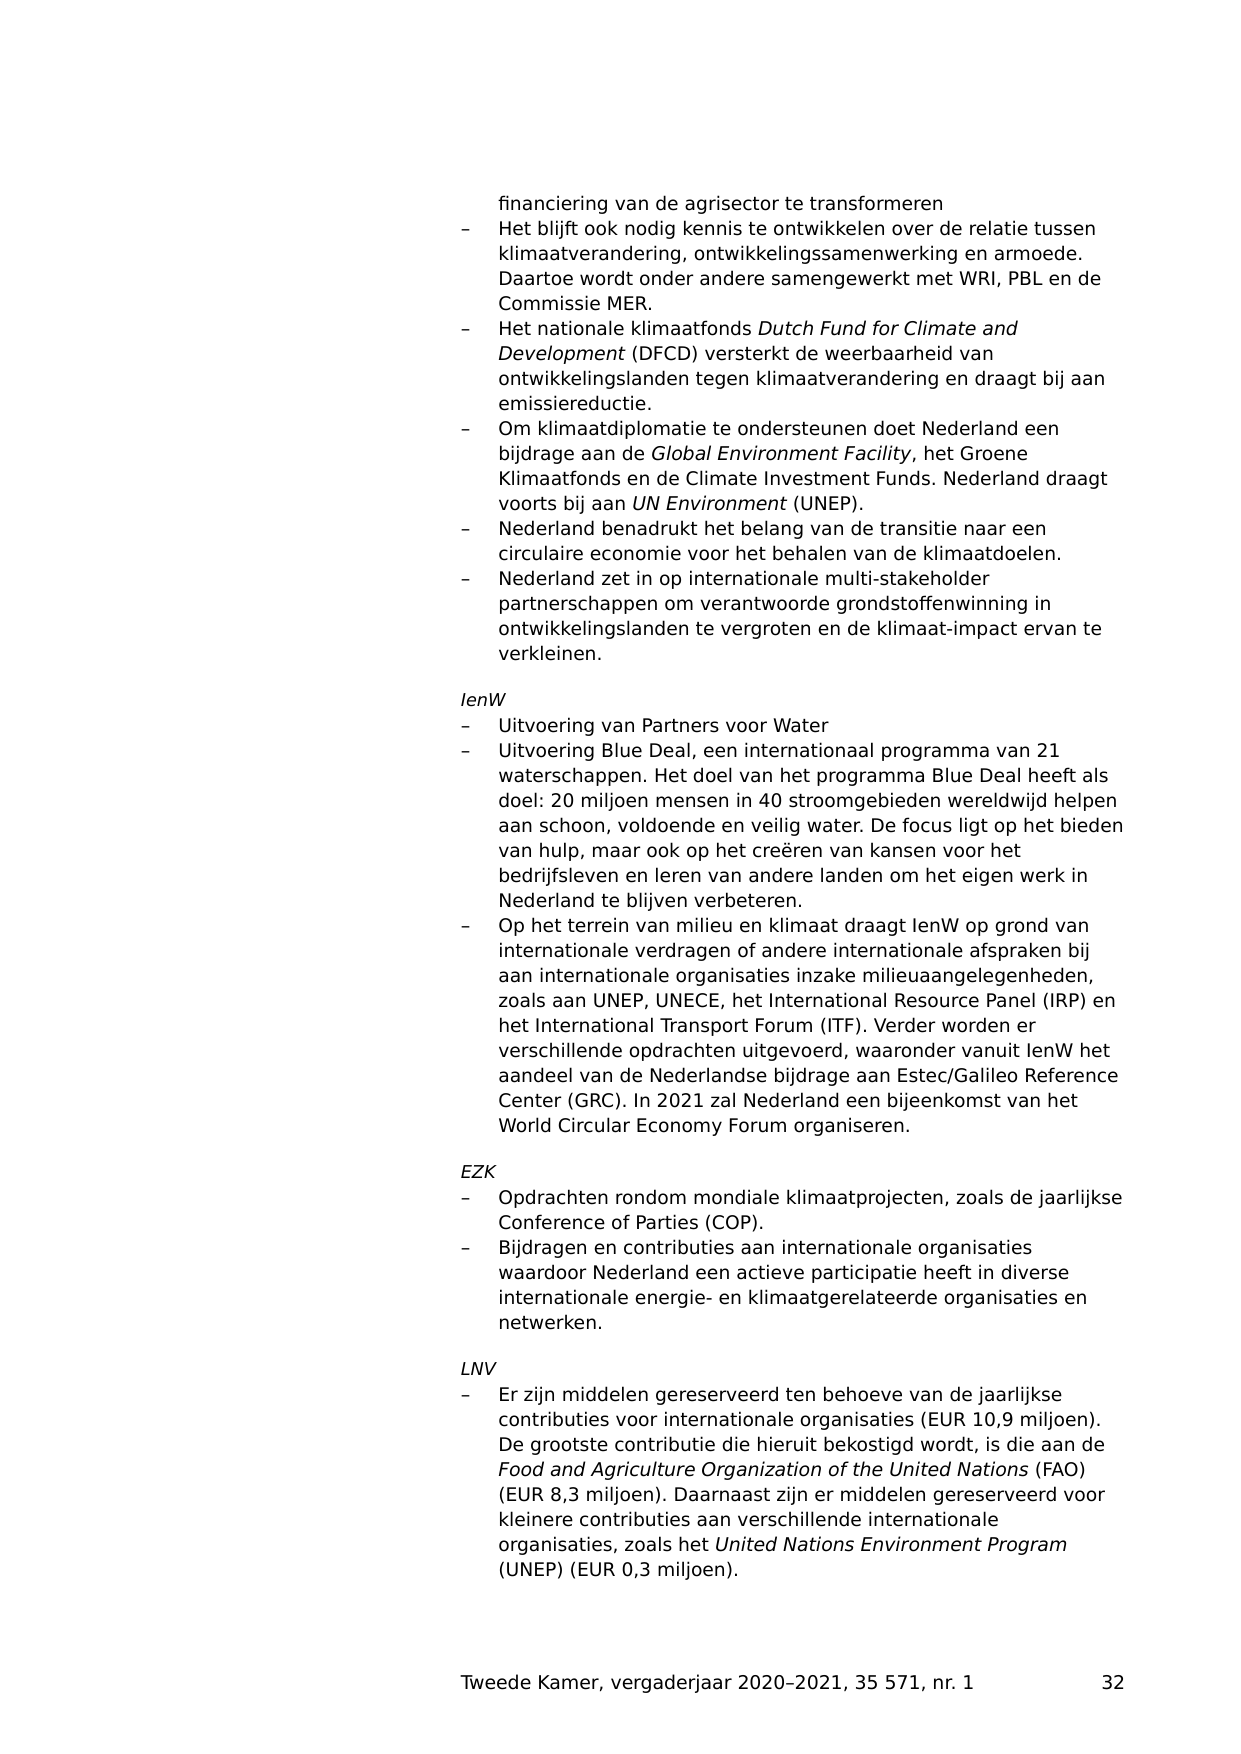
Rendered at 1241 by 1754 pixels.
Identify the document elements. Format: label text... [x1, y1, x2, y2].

list Nederland benadrukt het belang van de transitie naar een circulaire economie voor het behalen van de klimaatdoelen. [461, 516, 1125, 566]
list Opdrachten rondom mondiale klimaatprojecten, zoals de jaarlijkse Conference of Parties (COP). [461, 1185, 1125, 1235]
list Uitvoering van Partners voor Water [461, 713, 1125, 738]
list Om klimaatdiplomatie te ondersteunen doet Nederland een bijdrage aan de Global Environment Facility, het Groene Klimaatfonds en de Climate Investment Funds. Nederland draagt voorts bij aan UN Environment (UNEP). [461, 416, 1125, 516]
list Bijdragen en contributies aan internationale organisaties waardoor Nederland een actieve participatie heeft in diverse internationale energie- en klimaatgerelateerde organisaties en netwerken. [461, 1235, 1125, 1335]
list Uitvoering Blue Deal, een internationaal programma van 21 waterschappen. Het doel van het programma Blue Deal heeft als doel: 20 miljoen mensen in 40 stroomgebieden wereldwijd helpen aan schoon, voldoende en veilig water. De focus ligt op het bieden van hulp, maar ook op het creëren van kansen voor het bedrijfsleven en leren van andere landen om het eigen werk in Nederland te blijven verbeteren. [461, 738, 1125, 913]
list Het nationale klimaatfonds Dutch Fund for Climate and Development (DFCD) versterkt de weerbaarheid van ontwikkelingslanden tegen klimaatverandering en draagt bij aan emissiereductie. [461, 316, 1125, 416]
text IenW [461, 688, 1125, 711]
list Het blijft ook nodig kennis te ontwikkelen over de relatie tussen klimaatverandering, ontwikkelingssamenwerking en armoede. Daartoe wordt onder andere samengewerkt met WRI, PBL en de Commissie MER. [461, 216, 1125, 316]
list Er zijn middelen gereserveerd ten behoeve van de jaarlijkse contributies voor internationale organisaties (EUR 10,9 miljoen). De grootste contributie die hieruit bekostigd wordt, is die aan de Food and Agriculture Organization of the United Nations (FAO) (EUR 8,3 miljoen). Daarnaast zijn er middelen gereserveerd voor kleinere contributies aan verschillende internationale organisaties, zoals het United Nations Environment Program (UNEP) (EUR 0,3 miljoen). [461, 1382, 1125, 1582]
text EZK [461, 1160, 1125, 1183]
list financiering van de agrisector te transformeren [461, 191, 1125, 216]
list Nederland zet in op internationale multi-stakeholder partnerschappen om verantwoorde grondstoffenwinning in ontwikkelingslanden te vergroten en de klimaat-impact ervan te verkleinen. [461, 566, 1125, 666]
text LNV [461, 1357, 1125, 1379]
list Op het terrein van milieu en klimaat draagt IenW op grond van internationale verdragen of andere internationale afspraken bij aan internationale organisaties inzake milieuaangelegenheden, zoals aan UNEP, UNECE, het International Resource Panel (IRP) en het International Transport Forum (ITF). Verder worden er verschillende opdrachten uitgevoerd, waaronder vanuit IenW het aandeel van de Nederlandse bijdrage aan Estec/Galileo Reference Center (GRC). In 2021 zal Nederland een bijeenkomst van het World Circular Economy Forum organiseren. [461, 913, 1125, 1138]
